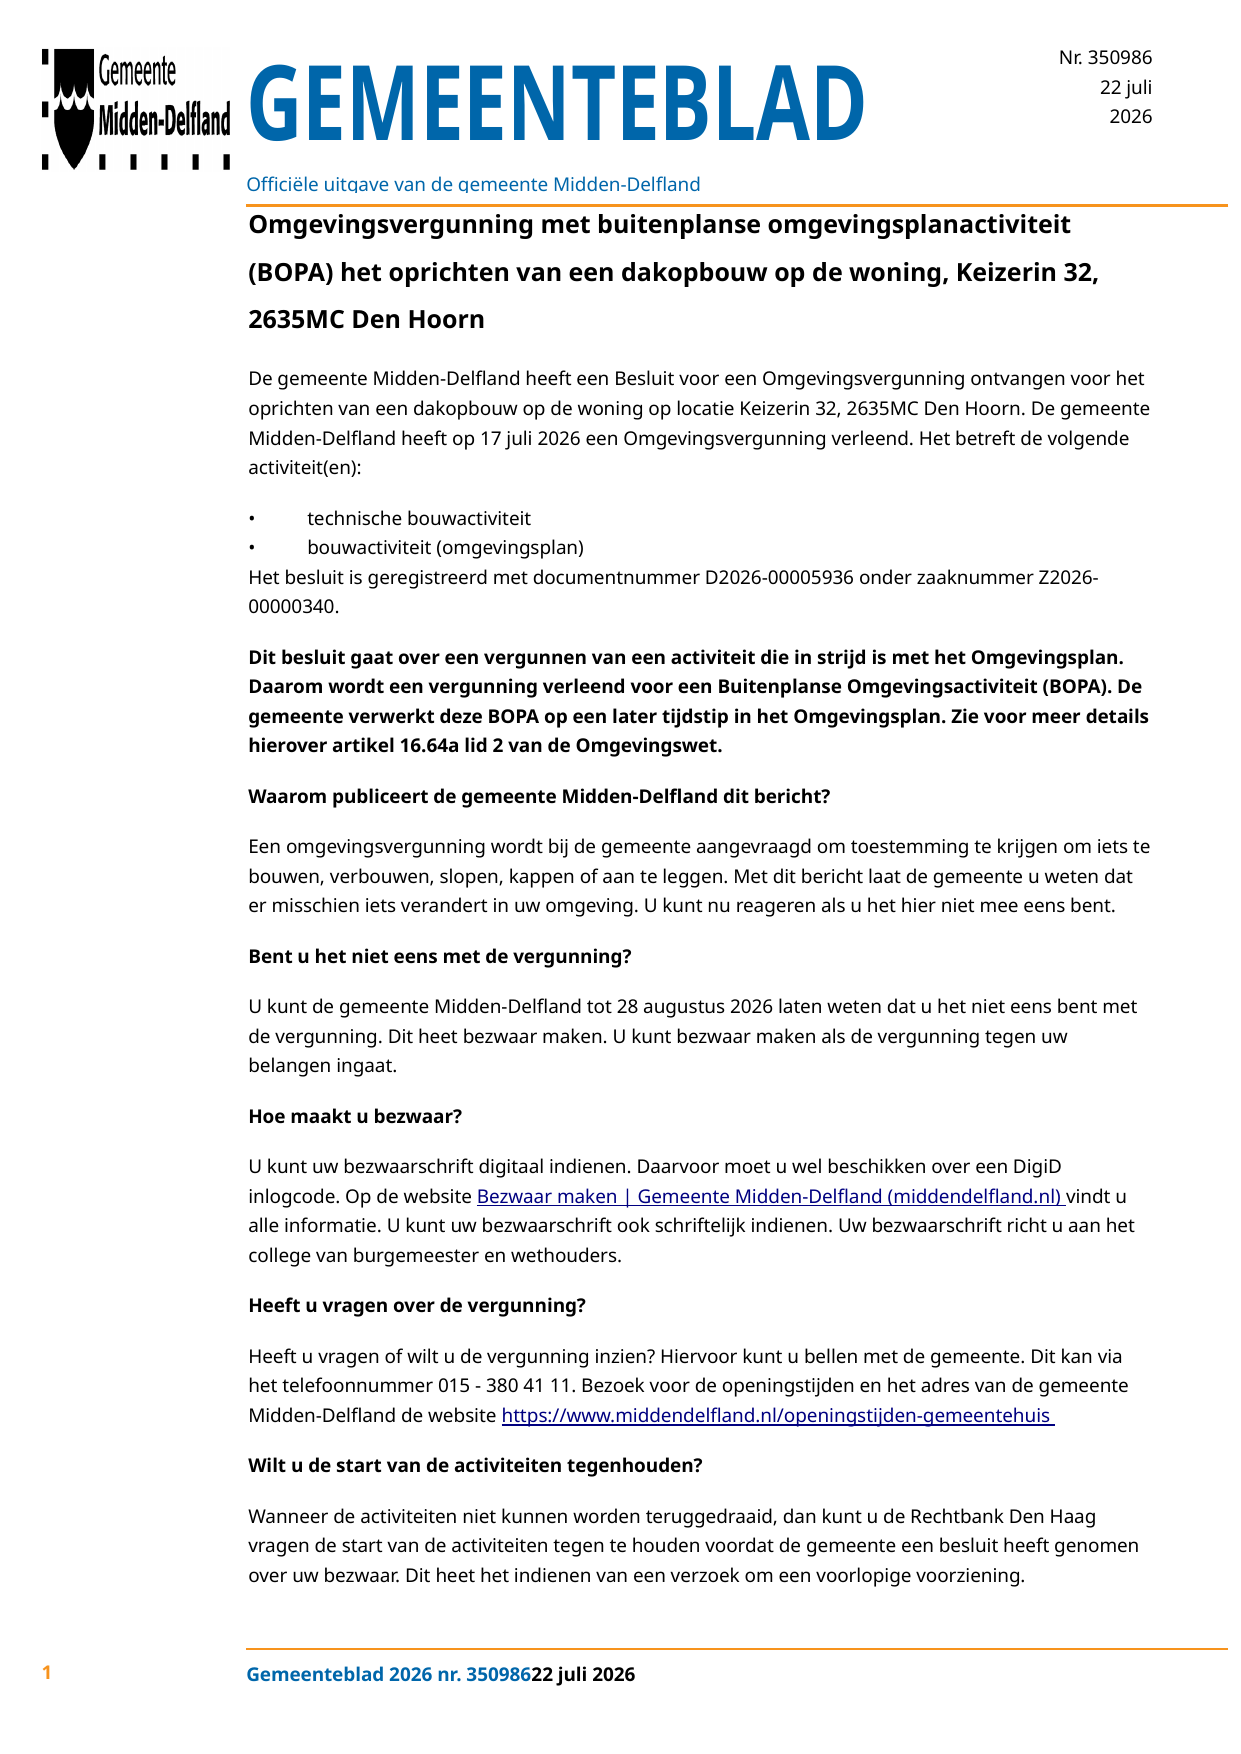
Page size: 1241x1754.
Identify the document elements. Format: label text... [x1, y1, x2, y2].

text Het besluit is geregistreerd met documentnummer D2026-00005936 onder zaaknummer Z2026-00000340. [248, 564, 1152, 619]
list technische bouwactiviteit [248, 505, 1152, 530]
text U kunt de gemeente Midden-Delfland tot 28 augustus 2026 laten weten dat u het niet eens bent met de vergunning. Dit heet bezwaar maken. U kunt bezwaar maken als de vergunning tegen uw belangen ingaat. [248, 993, 1152, 1078]
text Een omgevingsvergunning wordt bij de gemeente aangevraagd om toestemming te krijgen om iets te bouwen, verbouwen, slopen, kappen of aan te leggen. Met dit bericht laat de gemeente u weten dat er misschien iets verandert in uw omgeving. U kunt nu reageren als u het hier niet mee eens bent. [248, 833, 1152, 918]
text Bent u het niet eens met de vergunning? [248, 943, 1152, 969]
text Heeft u vragen of wilt u de vergunning inzien? Hiervoor kunt u bellen met de gemeente. Dit kan via het telefoonnummer 015 - 380 41 11. Bezoek voor de openingstijden en het adres van de gemeente Midden-Delfland de website https://www.middendelfland.nl/openingstijden-gemeentehuis [248, 1343, 1152, 1428]
text Wilt u de start van de activiteiten tegenhouden? [248, 1453, 1152, 1478]
text Waarom publiceert de gemeente Midden-Delfland dit bericht? [248, 783, 1152, 809]
text Dit besluit gaat over een vergunnen van een activiteit die in strijd is met het Omgevingsplan. Daarom wordt een vergunning verleend voor een Buitenplanse Omgevingsactiviteit (BOPA). De gemeente verwerkt deze BOPA op een later tijdstip in het Omgevingsplan. Zie voor meer details hierover artikel 16.64a lid 2 van de Omgevingswet. [248, 644, 1152, 758]
text Omgevingsvergunning met buitenplanse omgevingsplanactiviteit (BOPA) het oprichten van een dakopbouw op de woning, Keizerin 32, 2635MC Den Hoorn [248, 207, 1152, 336]
text Wanneer de activiteiten niet kunnen worden teruggedraaid, dan kunt u de Rechtbank Den Haag vragen de start van de activiteiten tegen te houden voordat de gemeente een besluit heeft genomen over uw bezwaar. Dit heet het indienen van een verzoek om een voorlopige voorziening. [248, 1503, 1152, 1588]
text De gemeente Midden-Delfland heeft een Besluit voor een Omgevingsvergunning ontvangen voor het oprichten van een dakopbouw op de woning op locatie Keizerin 32, 2635MC Den Hoorn. De gemeente Midden-Delfland heeft op 17 juli 2026 een Omgevingsvergunning verleend. Het betreft de volgende activiteit(en): [248, 366, 1152, 480]
text U kunt uw bezwaarschrift digitaal indienen. Daarvoor moet u wel beschikken over een DigiD inlogcode. Op de website Bezwaar maken | Gemeente Midden-Delfland (middendelfland.nl) vindt u alle informatie. U kunt uw bezwaarschrift ook schriftelijk indienen. Uw bezwaarschrift richt u aan het college van burgemeester en wethouders. [248, 1153, 1152, 1268]
text Heeft u vragen over de vergunning? [248, 1293, 1152, 1318]
text Hoe maakt u bezwaar? [248, 1103, 1152, 1129]
list bouwactiviteit (omgevingsplan) [248, 534, 1152, 560]
picture [41, 47, 231, 172]
